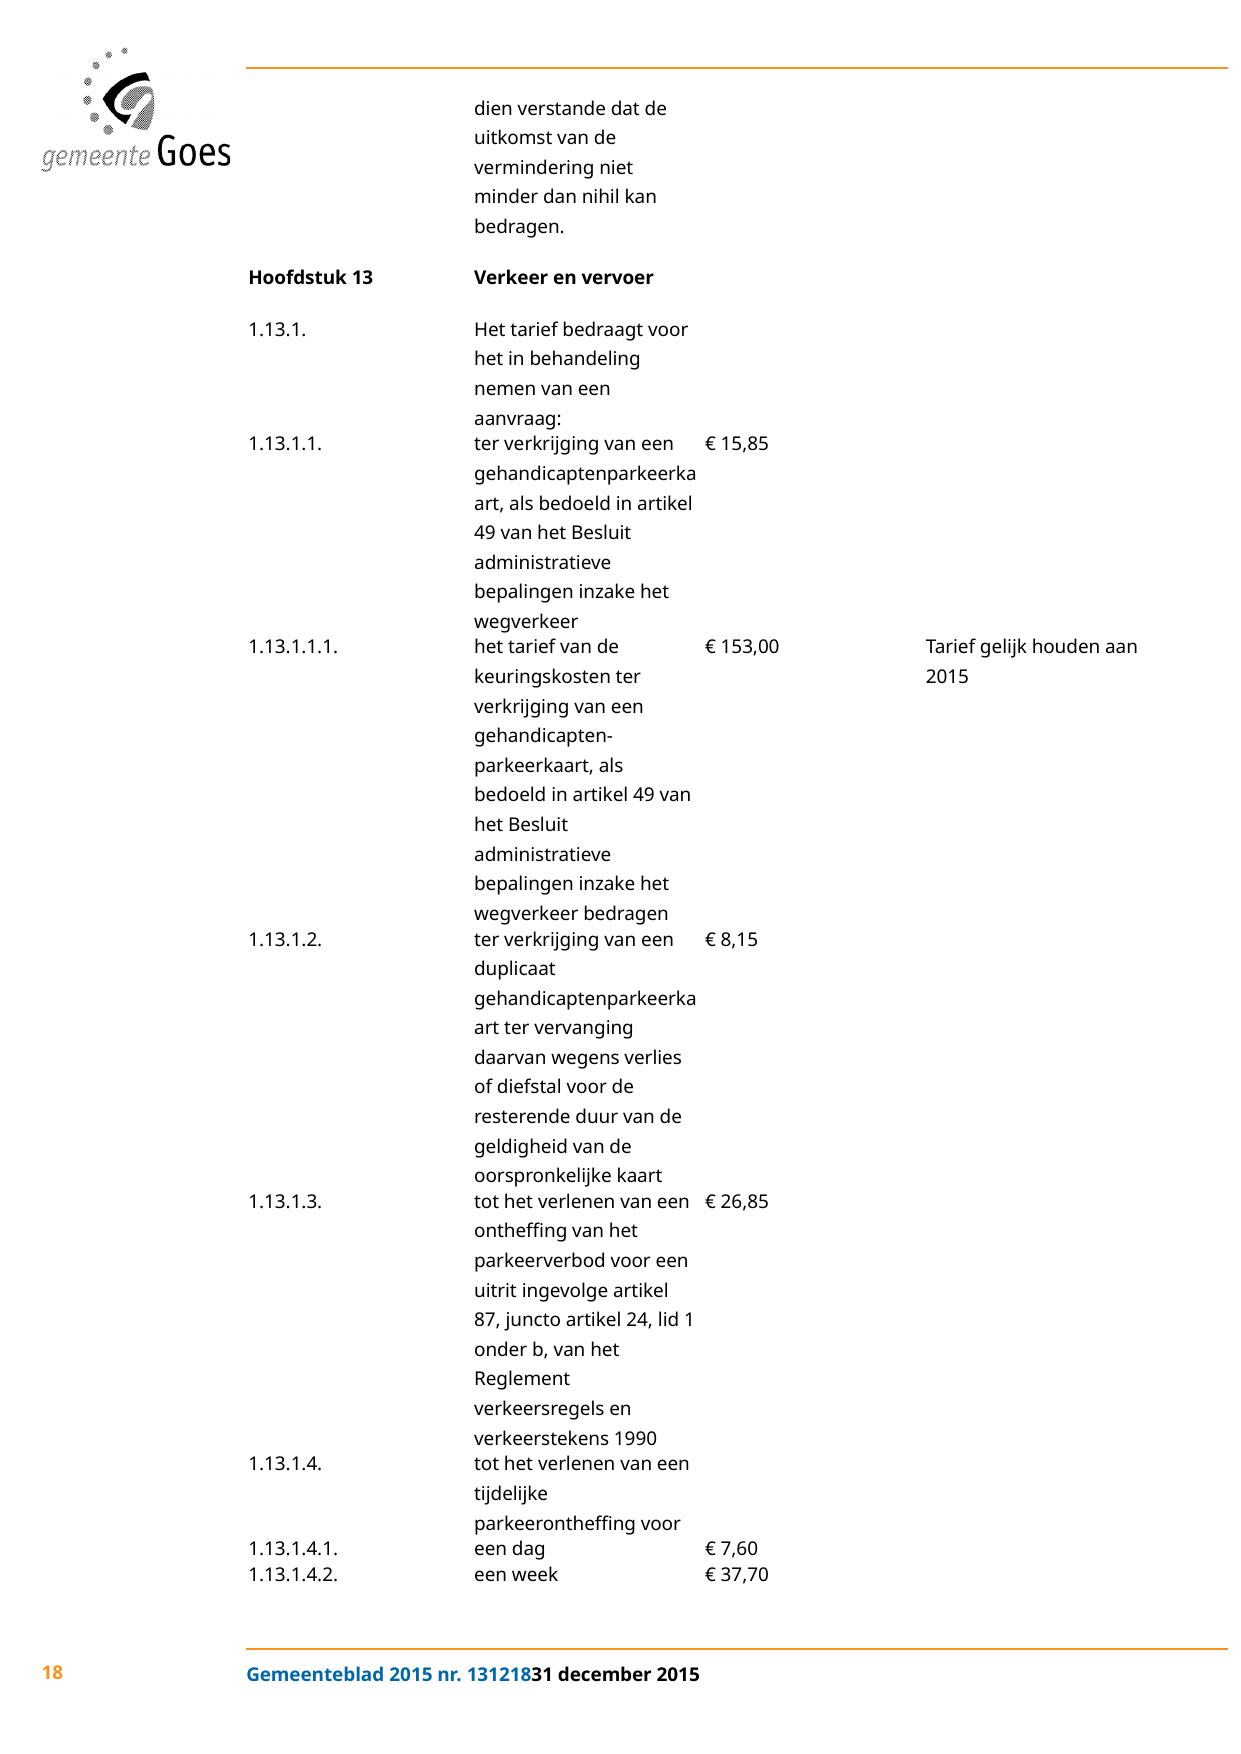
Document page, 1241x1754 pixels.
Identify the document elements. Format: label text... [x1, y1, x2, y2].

table_cell [926, 1535, 1152, 1561]
table_cell € 26,85 [700, 1188, 926, 1451]
table_cell 1.13.1. [248, 316, 474, 431]
table_cell € 7,60 [700, 1535, 926, 1561]
table_cell [248, 95, 474, 239]
table_cell [700, 239, 926, 264]
table_cell [700, 265, 926, 290]
table_cell [248, 239, 474, 264]
table_cell 1.13.1.4.1. [248, 1535, 474, 1561]
table_cell 1.13.1.4. [248, 1451, 474, 1535]
table_cell dien verstande dat de uitkomst van de vermindering niet minder dan nihil kan bedragen. [474, 95, 700, 239]
table_cell € 8,15 [700, 926, 926, 1188]
table_cell tot het verlenen van een ontheffing van het parkeerverbod voor een uitrit ingevolge artikel 87, juncto artikel 24, lid 1 onder b, van het Reglement verkeersregels en verkeerstekens 1990 [474, 1188, 700, 1451]
table_cell [700, 316, 926, 431]
table_cell 1.13.1.3. [248, 1188, 474, 1451]
table_cell tot het verlenen van een tijdelijke parkeerontheffing voor [474, 1451, 700, 1535]
table_cell [474, 239, 700, 264]
table_cell [926, 431, 1152, 634]
table_cell [926, 316, 1152, 431]
table_cell [248, 290, 474, 316]
table_cell [926, 1561, 1152, 1587]
table_cell [700, 1451, 926, 1535]
table_cell [926, 239, 1152, 264]
table_cell een week [474, 1561, 700, 1587]
table_cell [926, 1188, 1152, 1451]
table_cell [926, 926, 1152, 1188]
table_cell Verkeer en vervoer [474, 265, 700, 290]
table_cell [700, 95, 926, 239]
table_cell Het tarief bedraagt voor het in behandeling nemen van een aanvraag: [474, 316, 700, 431]
table_cell [926, 95, 1152, 239]
table_cell [700, 290, 926, 316]
table_cell [474, 290, 700, 316]
table_cell ter verkrijging van een duplicaat gehandicaptenparkeerkaart ter vervanging daarvan wegens verlies of diefstal voor de resterende duur van de geldigheid van de oorspronkelijke kaart [474, 926, 700, 1188]
table_cell [926, 265, 1152, 290]
table_cell Tarief gelijk houden aan 2015 [926, 634, 1152, 926]
table_cell [926, 1451, 1152, 1535]
table_cell 1.13.1.1. [248, 431, 474, 634]
table_cell € 15,85 [700, 431, 926, 634]
table_cell [926, 290, 1152, 316]
table_cell € 153,00 [700, 634, 926, 926]
table_cell € 37,70 [700, 1561, 926, 1587]
picture [41, 47, 231, 172]
table_cell 1.13.1.4.2. [248, 1561, 474, 1587]
table_cell een dag [474, 1535, 700, 1561]
table_cell 1.13.1.2. [248, 926, 474, 1188]
table_cell 1.13.1.1.1. [248, 634, 474, 926]
table_cell ter verkrijging van een gehandicaptenparkeerkaart, als bedoeld in artikel 49 van het Besluit administratieve bepalingen inzake het wegverkeer [474, 431, 700, 634]
table_cell Hoofdstuk 13 [248, 265, 474, 290]
table_cell het tarief van de keuringskosten ter verkrijging van een gehandicapten-parkeerkaart, als bedoeld in artikel 49 van het Besluit administratieve bepalingen inzake het wegverkeer bedragen [474, 634, 700, 926]
